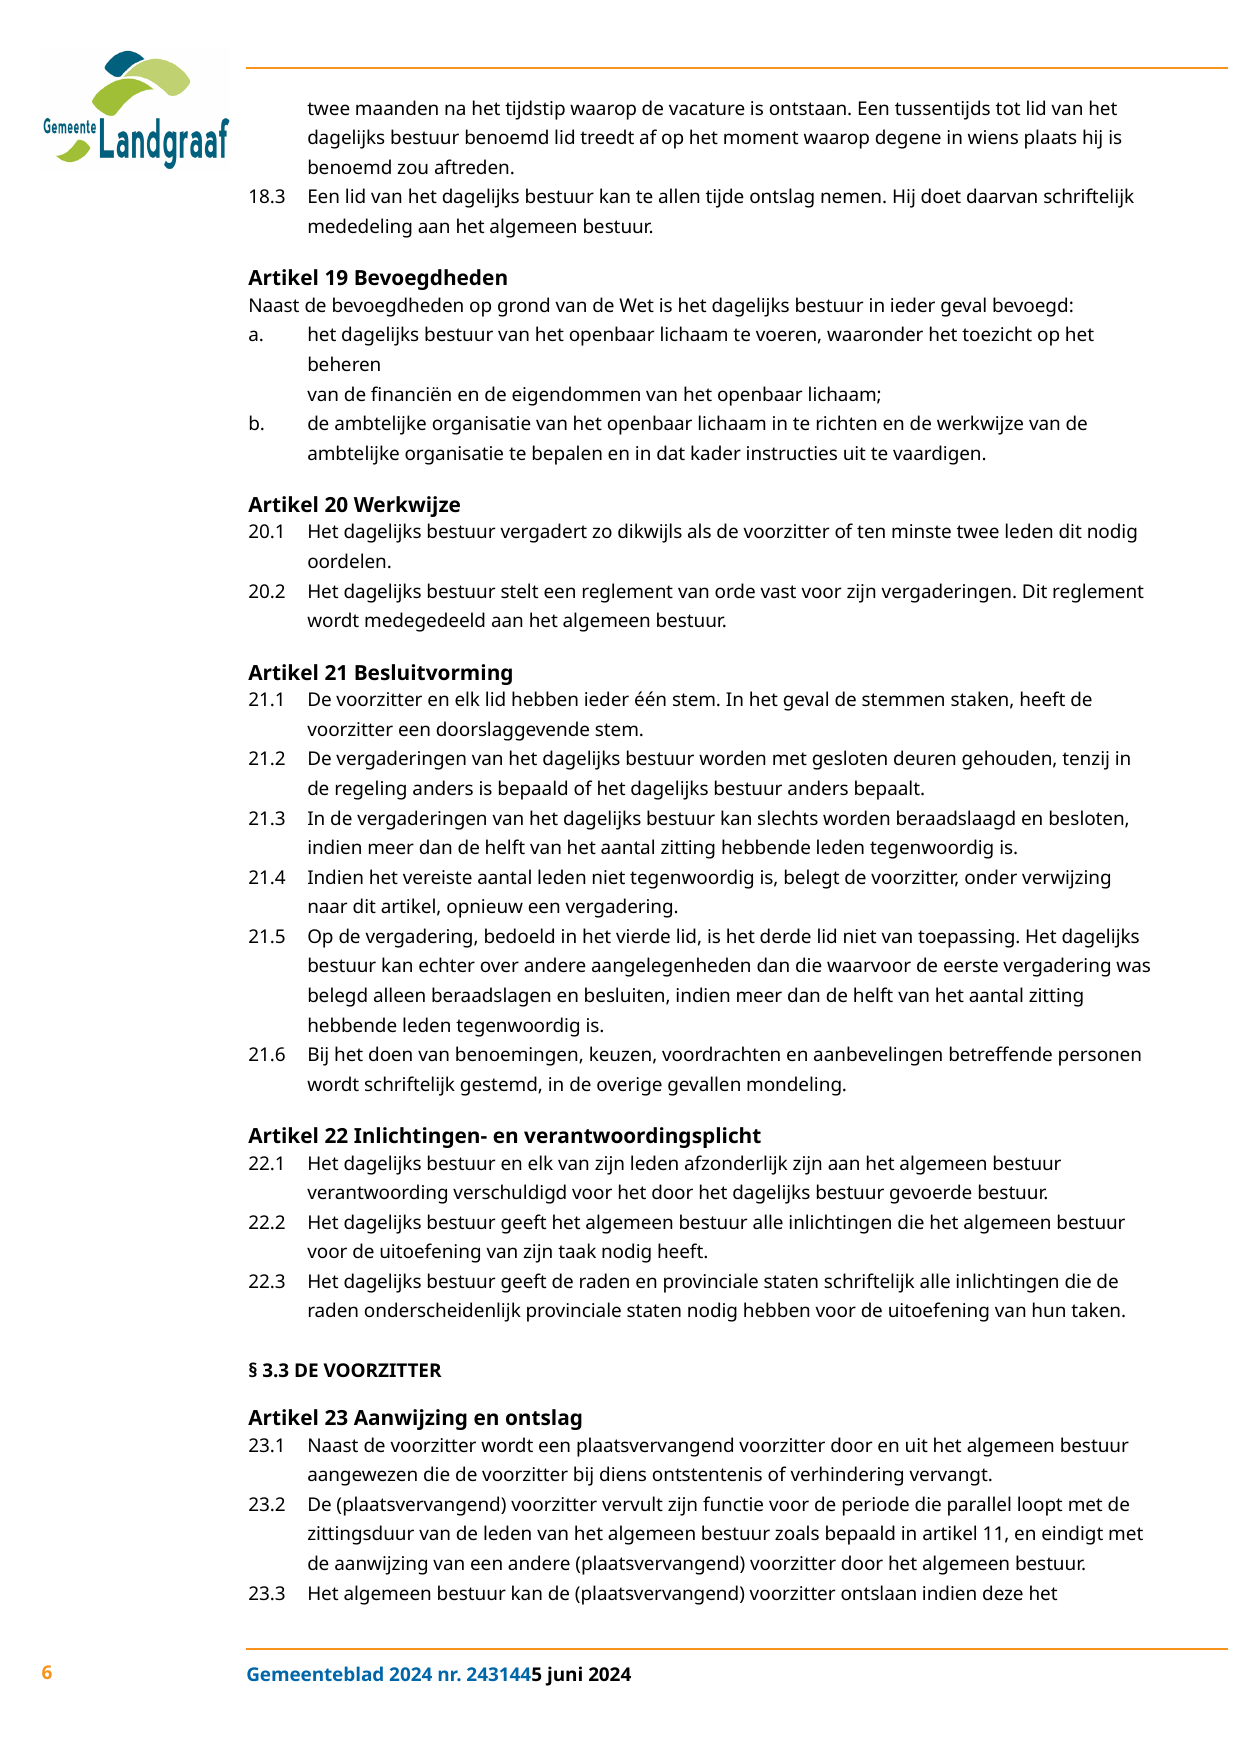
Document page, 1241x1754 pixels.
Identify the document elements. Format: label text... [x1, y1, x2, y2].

text Naast de bevoegdheden op grond van de Wet is het dagelijks bestuur in ieder geval bevoegd: [248, 292, 1152, 318]
list van de financiën en de eigendommen van het openbaar lichaam; [248, 381, 1152, 406]
list Naast de voorzitter wordt een plaatsvervangend voorzitter door en uit het algemeen bestuur aangewezen die de voorzitter bij diens ontstentenis of verhindering vervangt. [248, 1432, 1152, 1487]
text Artikel 20 Werkwijze [248, 490, 1152, 519]
list Op de vergadering, bedoeld in het vierde lid, is het derde lid niet van toepassing. Het dagelijks bestuur kan echter over andere aangelegenheden dan die waarvoor de eerste vergadering was belegd alleen beraadslagen en besluiten, indien meer dan de helft van het aantal zitting hebbende leden tegenwoordig is. [248, 923, 1152, 1037]
list Het dagelijks bestuur geeft het algemeen bestuur alle inlichtingen die het algemeen bestuur voor de uitoefening van zijn taak nodig heeft. [248, 1209, 1152, 1264]
list De vergaderingen van het dagelijks bestuur worden met gesloten deuren gehouden, tenzij in de regeling anders is bepaald of het dagelijks bestuur anders bepaalt. [248, 746, 1152, 801]
list de ambtelijke organisatie van het openbaar lichaam in te richten en de werkwijze van de ambtelijke organisatie te bepalen en in dat kader instructies uit te vaardigen. [248, 410, 1152, 466]
text § 3.3 DE VOORZITTER [248, 1357, 1152, 1383]
text Artikel 19 Bevoegdheden [248, 263, 1152, 292]
list Het dagelijks bestuur geeft de raden en provinciale staten schriftelijk alle inlichtingen die de raden onderscheidenlijk provinciale staten nodig hebben voor de uitoefening van hun taken. [248, 1268, 1152, 1323]
list Het dagelijks bestuur stelt een reglement van orde vast voor zijn vergaderingen. Dit reglement wordt medegedeeld aan het algemeen bestuur. [248, 578, 1152, 633]
picture [41, 47, 231, 172]
list Indien het vereiste aantal leden niet tegenwoordig is, belegt de voorzitter, onder verwijzing naar dit artikel, opnieuw een vergadering. [248, 864, 1152, 919]
list het dagelijks bestuur van het openbaar lichaam te voeren, waaronder het toezicht op het beheren [248, 322, 1152, 377]
list De voorzitter en elk lid hebben ieder één stem. In het geval de stemmen staken, heeft de voorzitter een doorslaggevende stem. [248, 686, 1152, 742]
list Het dagelijks bestuur vergadert zo dikwijls als de voorzitter of ten minste twee leden dit nodig oordelen. [248, 519, 1152, 574]
list Bij het doen van benoemingen, keuzen, voordrachten en aanbevelingen betreffende personen wordt schriftelijk gestemd, in de overige gevallen mondeling. [248, 1041, 1152, 1097]
list Een lid van het dagelijks bestuur kan te allen tijde ontslag nemen. Hij doet daarvan schriftelijk mededeling aan het algemeen bestuur. [248, 183, 1152, 239]
list Het algemeen bestuur kan de (plaatsvervangend) voorzitter ontslaan indien deze het [248, 1580, 1152, 1606]
list Het dagelijks bestuur en elk van zijn leden afzonderlijk zijn aan het algemeen bestuur verantwoording verschuldigd voor het door het dagelijks bestuur gevoerde bestuur. [248, 1150, 1152, 1205]
list In de vergaderingen van het dagelijks bestuur kan slechts worden beraadslaagd en besloten, indien meer dan de helft van het aantal zitting hebbende leden tegenwoordig is. [248, 805, 1152, 860]
text Artikel 23 Aanwijzing en ontslag [248, 1403, 1152, 1432]
list twee maanden na het tijdstip waarop de vacature is ontstaan. Een tussentijds tot lid van het dagelijks bestuur benoemd lid treedt af op het moment waarop degene in wiens plaats hij is benoemd zou aftreden. [248, 95, 1152, 180]
text Artikel 22 Inlichtingen- en verantwoordingsplicht [248, 1121, 1152, 1150]
list De (plaatsvervangend) voorzitter vervult zijn functie voor de periode die parallel loopt met de zittingsduur van de leden van het algemeen bestuur zoals bepaald in artikel 11, en eindigt met de aanwijzing van een andere (plaatsvervangend) voorzitter door het algemeen bestuur. [248, 1491, 1152, 1576]
text Artikel 21 Besluitvorming [248, 658, 1152, 686]
